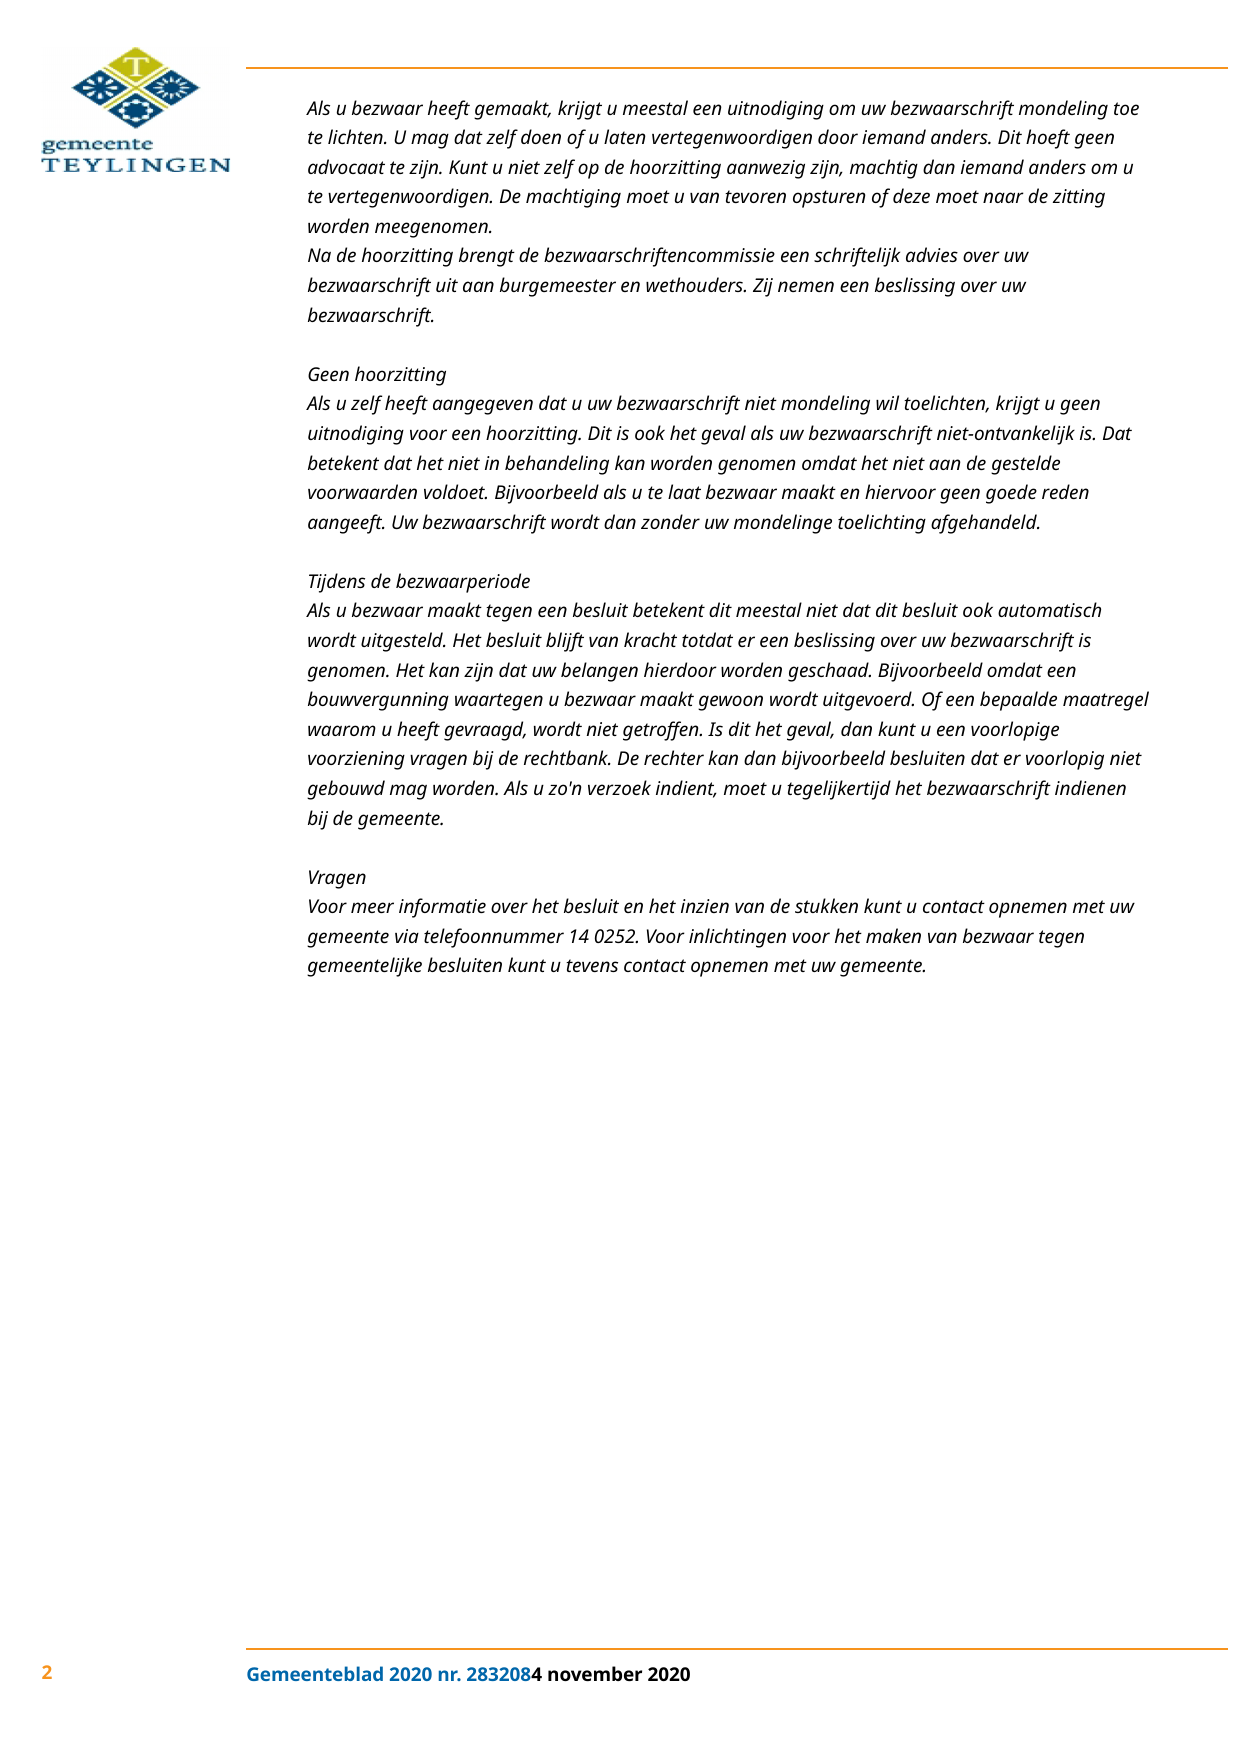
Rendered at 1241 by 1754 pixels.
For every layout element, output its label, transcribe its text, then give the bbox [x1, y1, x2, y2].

list Vragen [248, 864, 1152, 890]
list Tijdens de bezwaarperiode [248, 568, 1152, 594]
list Geen hoorzitting [248, 361, 1152, 387]
list Na de hoorzitting brengt de bezwaarschriftencommissie een schriftelijk advies over uw bezwaarschrift uit aan burgemeester en wethouders. Zij nemen een beslissing over uw bezwaarschrift. [248, 243, 1152, 328]
list Als u zelf heeft aangegeven dat u uw bezwaarschrift niet mondeling wil toelichten, krijgt u geen uitnodiging voor een hoorzitting. Dit is ook het geval als uw bezwaarschrift niet-ontvankelijk is. Dat betekent dat het niet in behandeling kan worden genomen omdat het niet aan de gestelde voorwaarden voldoet. Bijvoorbeeld als u te laat bezwaar maakt en hiervoor geen goede reden aangeeft. Uw bezwaarschrift wordt dan zonder uw mondelinge toelichting afgehandeld. [248, 391, 1152, 535]
list Als u bezwaar maakt tegen een besluit betekent dit meestal niet dat dit besluit ook automatisch wordt uitgesteld. Het besluit blijft van kracht totdat er een beslissing over uw bezwaarschrift is genomen. Het kan zijn dat uw belangen hierdoor worden geschaad. Bijvoorbeeld omdat een bouwvergunning waartegen u bezwaar maakt gewoon wordt uitgevoerd. Of een bepaalde maatregel waarom u heeft gevraagd, wordt niet getroffen. Is dit het geval, dan kunt u een voorlopige voorziening vragen bij de rechtbank. De rechter kan dan bijvoorbeeld besluiten dat er voorlopig niet gebouwd mag worden. Als u zo'n verzoek indient, moet u tegelijkertijd het bezwaarschrift indienen bij de gemeente. [248, 598, 1152, 831]
list Voor meer informatie over het besluit en het inzien van de stukken kunt u contact opnemen met uw gemeente via telefoonnummer 14 0252. Voor inlichtingen voor het maken van bezwaar tegen gemeentelijke besluiten kunt u tevens contact opnemen met uw gemeente. [248, 893, 1152, 978]
list Als u bezwaar heeft gemaakt, krijgt u meestal een uitnodiging om uw bezwaarschrift mondeling toe te lichten. U mag dat zelf doen of u laten vertegenwoordigen door iemand anders. Dit hoeft geen advocaat te zijn. Kunt u niet zelf op de hoorzitting aanwezig zijn, machtig dan iemand anders om u te vertegenwoordigen. De machtiging moet u van tevoren opsturen of deze moet naar de zitting worden meegenomen. [248, 95, 1152, 239]
picture [41, 47, 231, 172]
